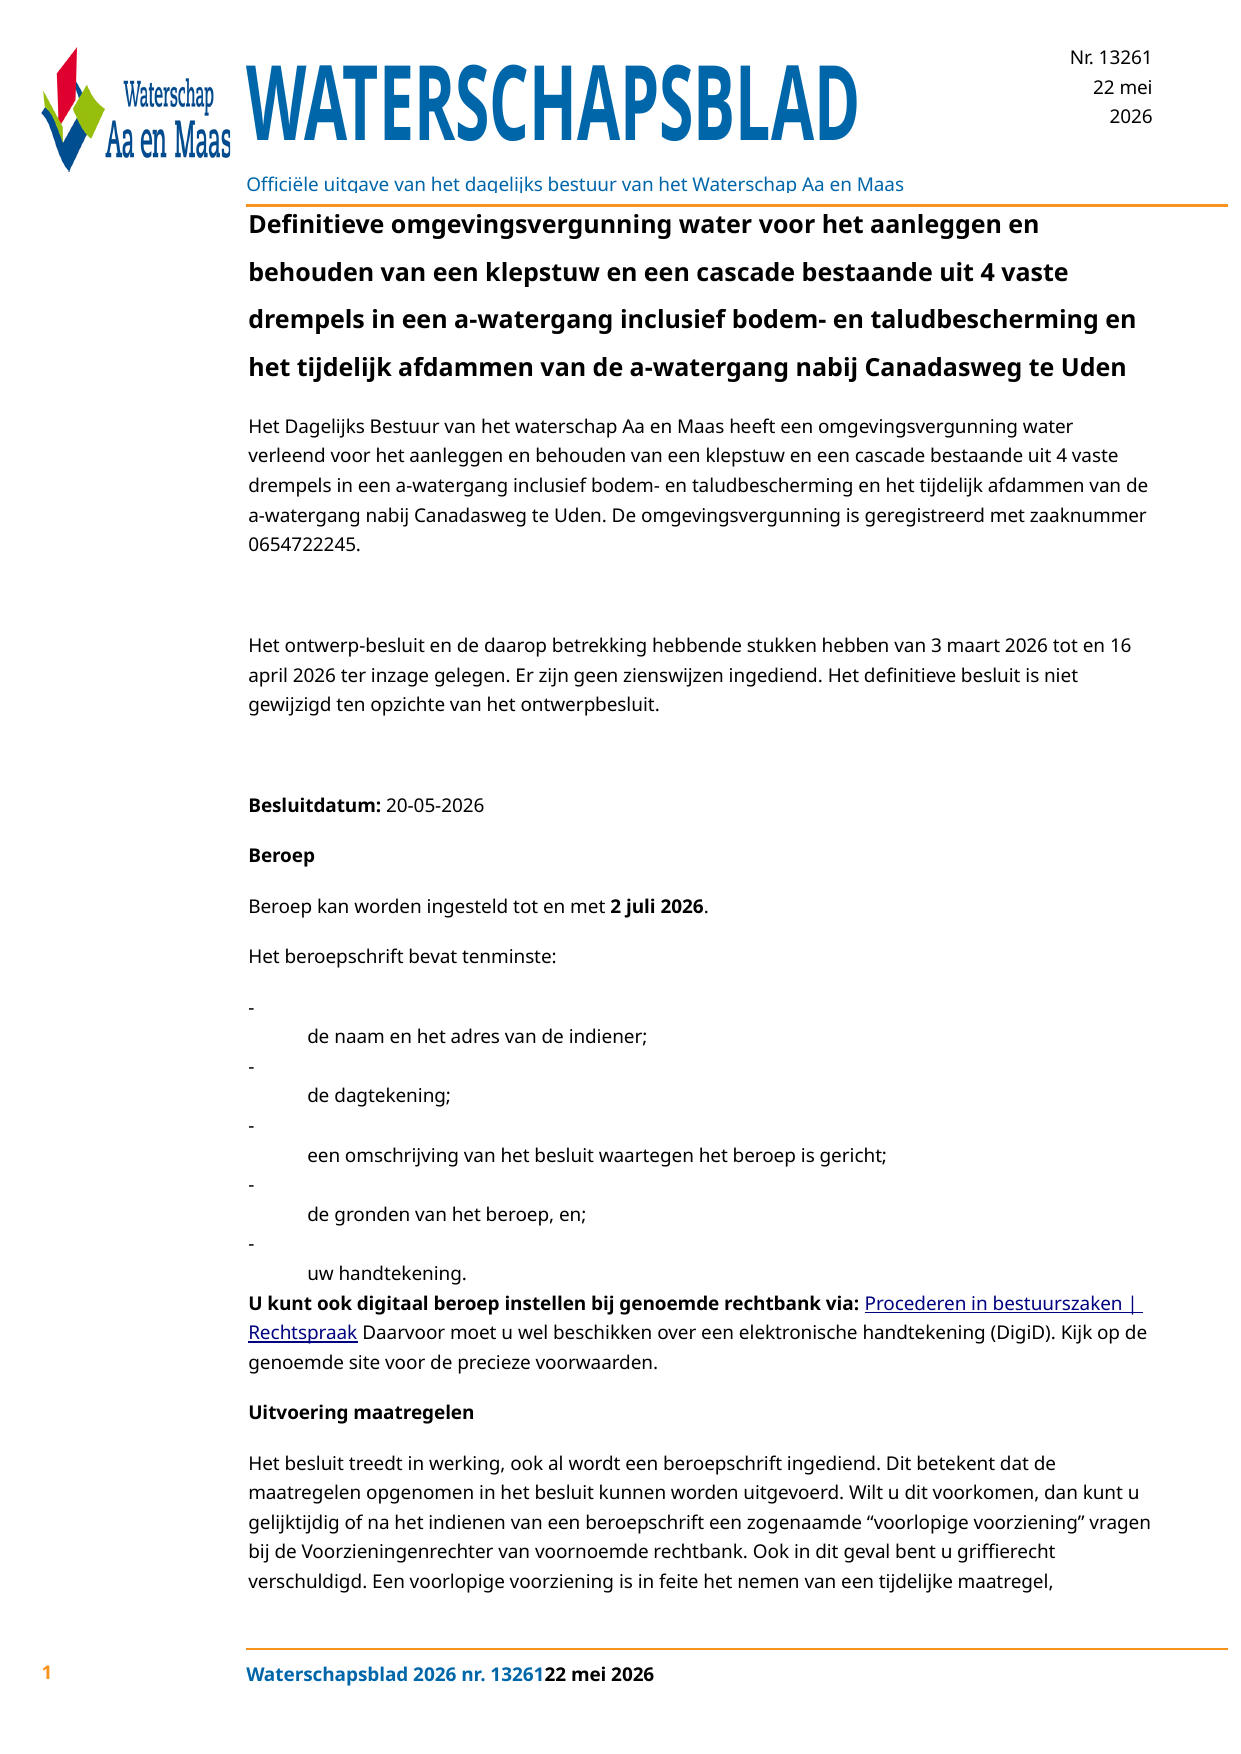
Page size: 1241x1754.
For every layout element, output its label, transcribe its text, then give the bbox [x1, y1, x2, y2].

text Beroep [248, 843, 1152, 868]
list uw handtekening. [248, 1260, 1152, 1286]
list de dagtekening; [248, 1083, 1152, 1108]
text Beroep kan worden ingesteld tot en met 2 juli 2026. [248, 893, 1152, 919]
list de naam en het adres van de indiener; [248, 1023, 1152, 1049]
list de gronden van het beroep, en; [248, 1201, 1152, 1227]
text Uitvoering maatregelen [248, 1399, 1152, 1425]
text Definitieve omgevingsvergunning water voor het aanleggen en behouden van een klepstuw en een cascade bestaande uit 4 vaste drempels in een a-watergang inclusief bodem- en taludbescherming en het tijdelijk afdammen van de a-watergang nabij Canadasweg te Uden [248, 207, 1152, 384]
list een omschrijving van het besluit waartegen het beroep is gericht; [248, 1142, 1152, 1168]
text U kunt ook digitaal beroep instellen bij genoemde rechtbank via: Procederen in bestuurszaken | Rechtspraak Daarvoor moet u wel beschikken over een elektronische handtekening (DigiD). Kijk op de genoemde site voor de precieze voorwaarden. [248, 1290, 1152, 1375]
text Het besluit treedt in werking, ook al wordt een beroepschrift ingediend. Dit betekent dat de maatregelen opgenomen in het besluit kunnen worden uitgevoerd. Wilt u dit voorkomen, dan kunt u gelijktijdig of na het indienen van een beroepschrift een zogenaamde “voorlopige voorziening” vragen bij de Voorzieningenrechter van voornoemde rechtbank. Ook in dit geval bent u griffierecht verschuldigd. Een voorlopige voorziening is in feite het nemen van een tijdelijke maatregel, [248, 1450, 1152, 1594]
text Het Dagelijks Bestuur van het waterschap Aa en Maas heeft een omgevingsvergunning water verleend voor het aanleggen en behouden van een klepstuw en een cascade bestaande uit 4 vaste drempels in een a-watergang inclusief bodem- en taludbescherming en het tijdelijk afdammen van de a-watergang nabij Canadasweg te Uden. De omgevingsvergunning is geregistreerd met zaaknummer 0654722245. [248, 413, 1152, 557]
text Het ontwerp-besluit en de daarop betrekking hebbende stukken hebben van 3 maart 2026 tot en 16 april 2026 ter inzage gelegen. Er zijn geen zienswijzen ingediend. Het definitieve besluit is niet gewijzigd ten opzichte van het ontwerpbesluit. [248, 632, 1152, 717]
picture [41, 47, 231, 172]
text Besluitdatum: 20-05-2026 [248, 792, 1152, 818]
text Het beroepschrift bevat tenminste: [248, 943, 1152, 969]
